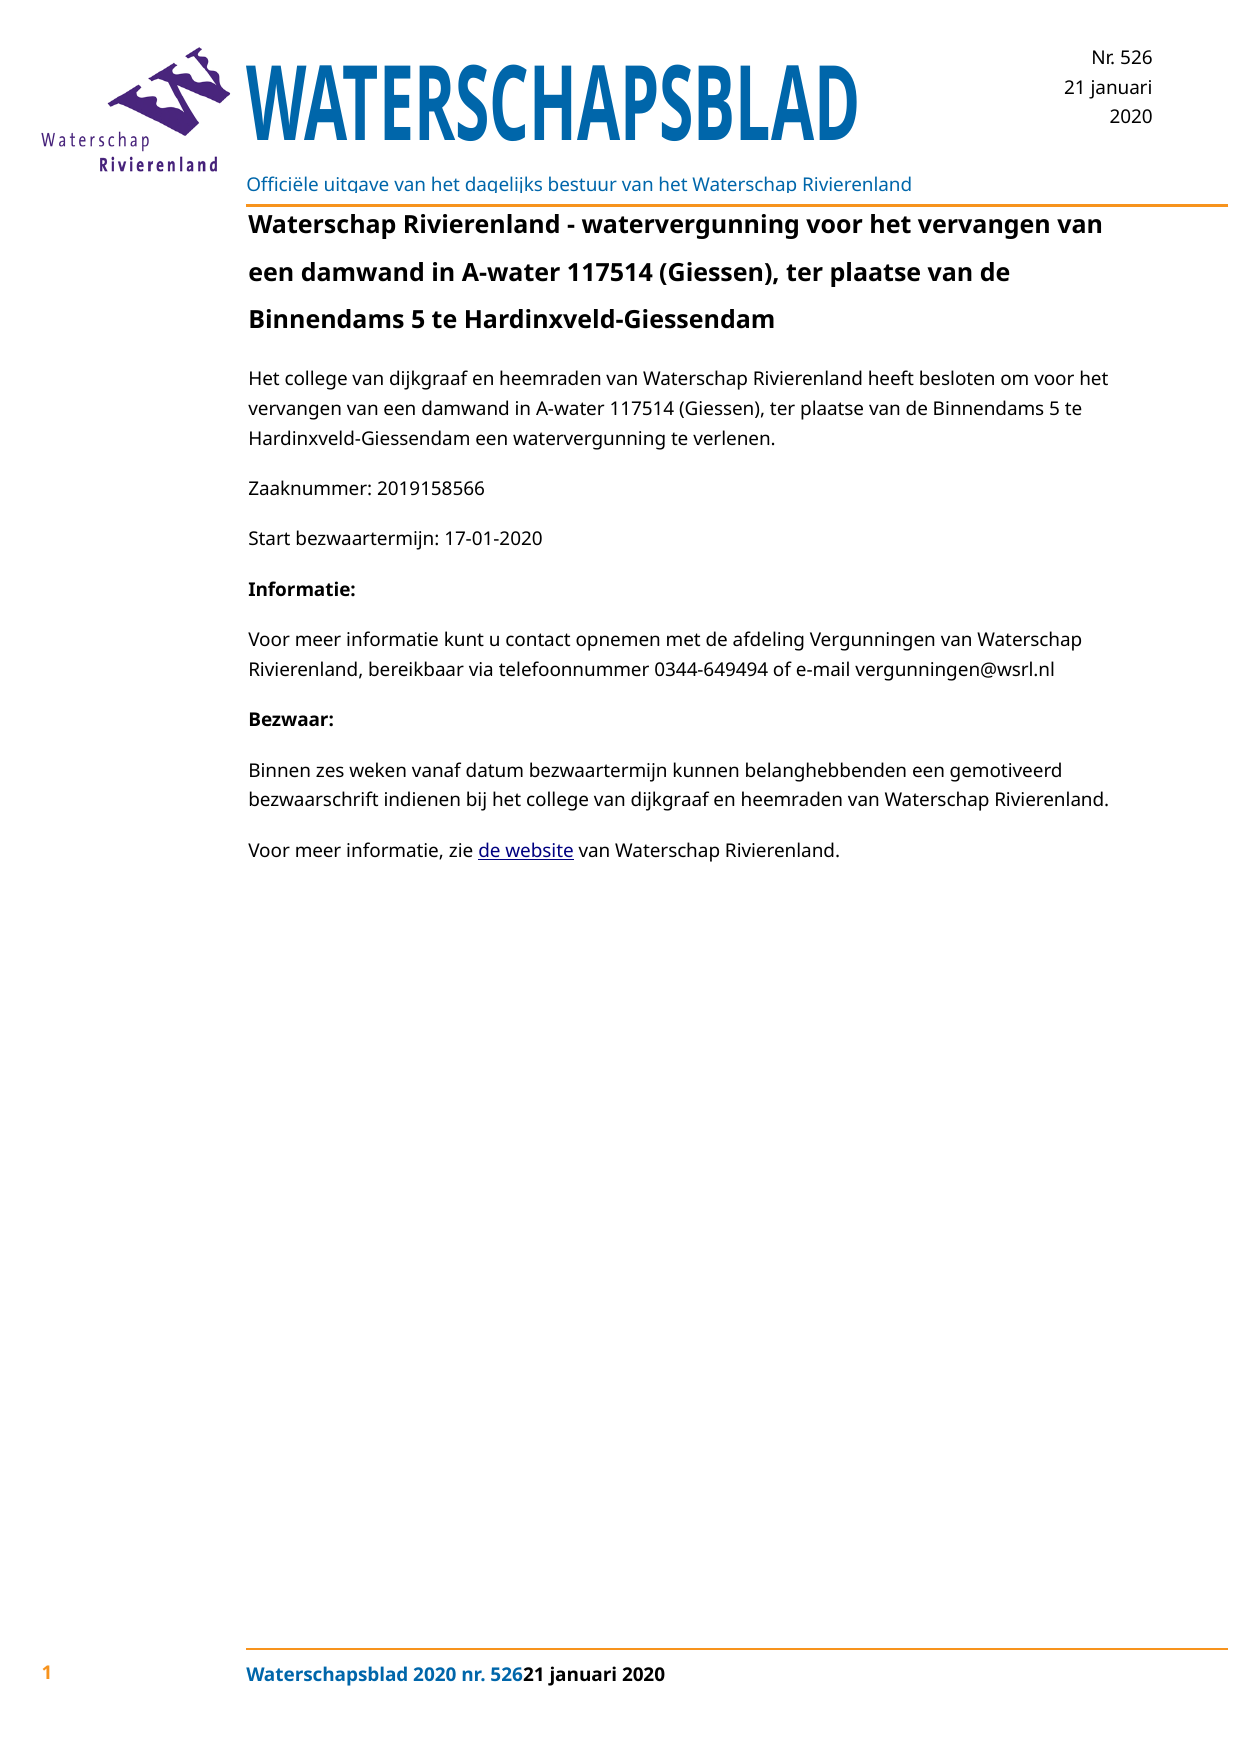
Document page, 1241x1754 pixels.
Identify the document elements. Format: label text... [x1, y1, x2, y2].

text Voor meer informatie, zie de website van Waterschap Rivierenland. [248, 837, 1152, 862]
text Voor meer informatie kunt u contact opnemen met de afdeling Vergunningen van Waterschap Rivierenland, bereikbaar via telefoonnummer 0344-649494 of e-mail vergunningen@wsrl.nl [248, 626, 1152, 682]
text Waterschap Rivierenland - watervergunning voor het vervangen van een damwand in A-water 117514 (Giessen), ter plaatse van de Binnendams 5 te Hardinxveld-Giessendam [248, 207, 1152, 336]
picture [41, 47, 231, 172]
text Binnen zes weken vanaf datum bezwaartermijn kunnen belanghebbenden een gemotiveerd bezwaarschrift indienen bij het college van dijkgraaf en heemraden van Waterschap Rivierenland. [248, 757, 1152, 812]
text Start bezwaartermijn: 17-01-2020 [248, 526, 1152, 551]
text Informatie: [248, 576, 1152, 602]
text Zaaknummer: 2019158566 [248, 475, 1152, 501]
text Het college van dijkgraaf en heemraden van Waterschap Rivierenland heeft besloten om voor het vervangen van een damwand in A-water 117514 (Giessen), ter plaatse van de Binnendams 5 te Hardinxveld-Giessendam een watervergunning te verlenen. [248, 366, 1152, 450]
text Bezwaar: [248, 706, 1152, 732]
